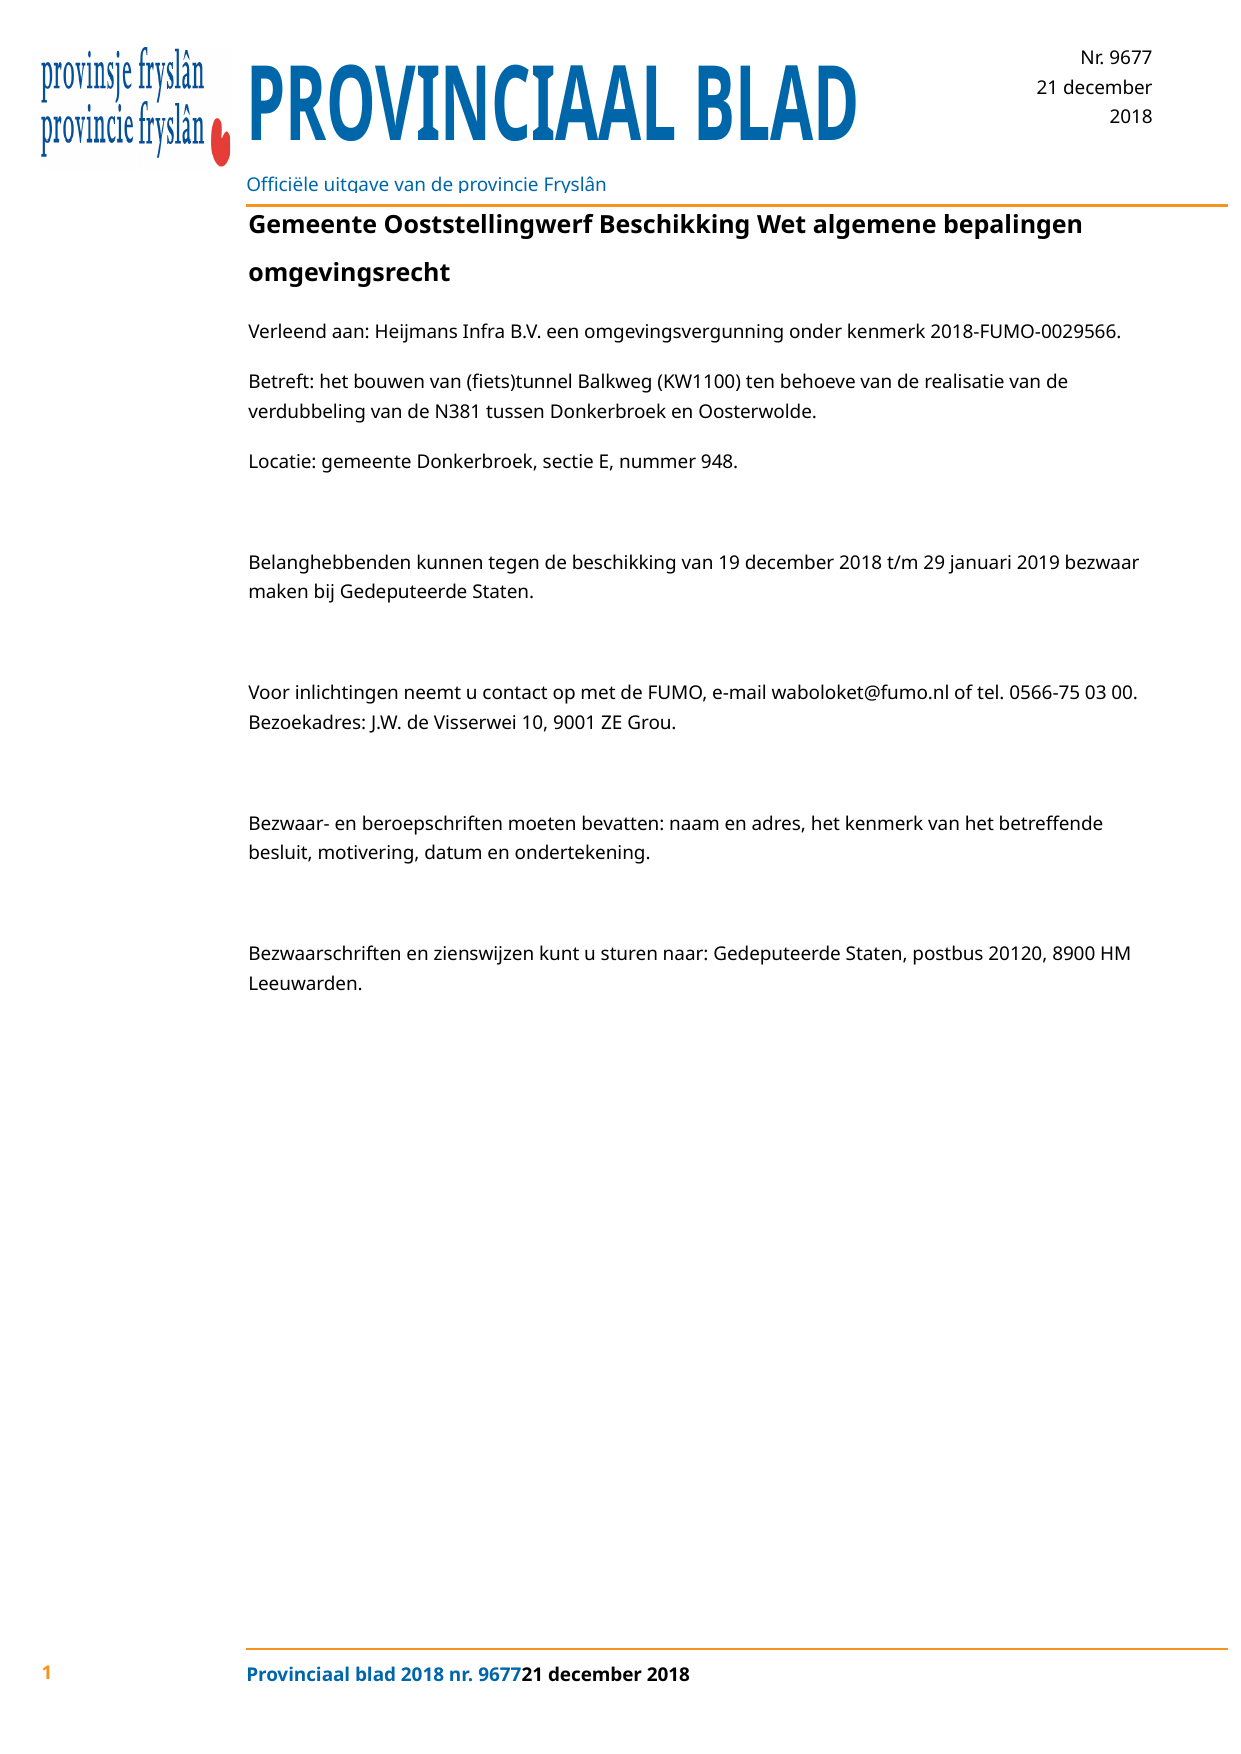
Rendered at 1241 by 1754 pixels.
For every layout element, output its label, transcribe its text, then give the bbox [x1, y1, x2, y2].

text Bezwaarschriften en zienswijzen kunt u sturen naar: Gedeputeerde Staten, postbus 20120, 8900 HM Leeuwarden. [248, 940, 1152, 996]
text Locatie: gemeente Donkerbroek, sectie E, nummer 948. [248, 448, 1152, 474]
picture [41, 47, 231, 172]
text Voor inlichtingen neemt u contact op met de FUMO, e-mail waboloket@fumo.nl of tel. 0566-75 03 00. Bezoekadres: J.W. de Visserwei 10, 9001 ZE Grou. [248, 679, 1152, 735]
text Verleend aan: Heijmans Infra B.V. een omgevingsvergunning onder kenmerk 2018-FUMO-0029566. [248, 318, 1152, 344]
text Gemeente Ooststellingwerf Beschikking Wet algemene bepalingen omgevingsrecht [248, 207, 1152, 288]
text Betreft: het bouwen van (fiets)tunnel Balkweg (KW1100) ten behoeve van de realisatie van de verdubbeling van de N381 tussen Donkerbroek en Oosterwolde. [248, 368, 1152, 424]
text Bezwaar- en beroepschriften moeten bevatten: naam en adres, het kenmerk van het betreffende besluit, motivering, datum en ondertekening. [248, 810, 1152, 865]
text Belanghebbenden kunnen tegen de beschikking van 19 december 2018 t/m 29 januari 2019 bezwaar maken bij Gedeputeerde Staten. [248, 549, 1152, 604]
